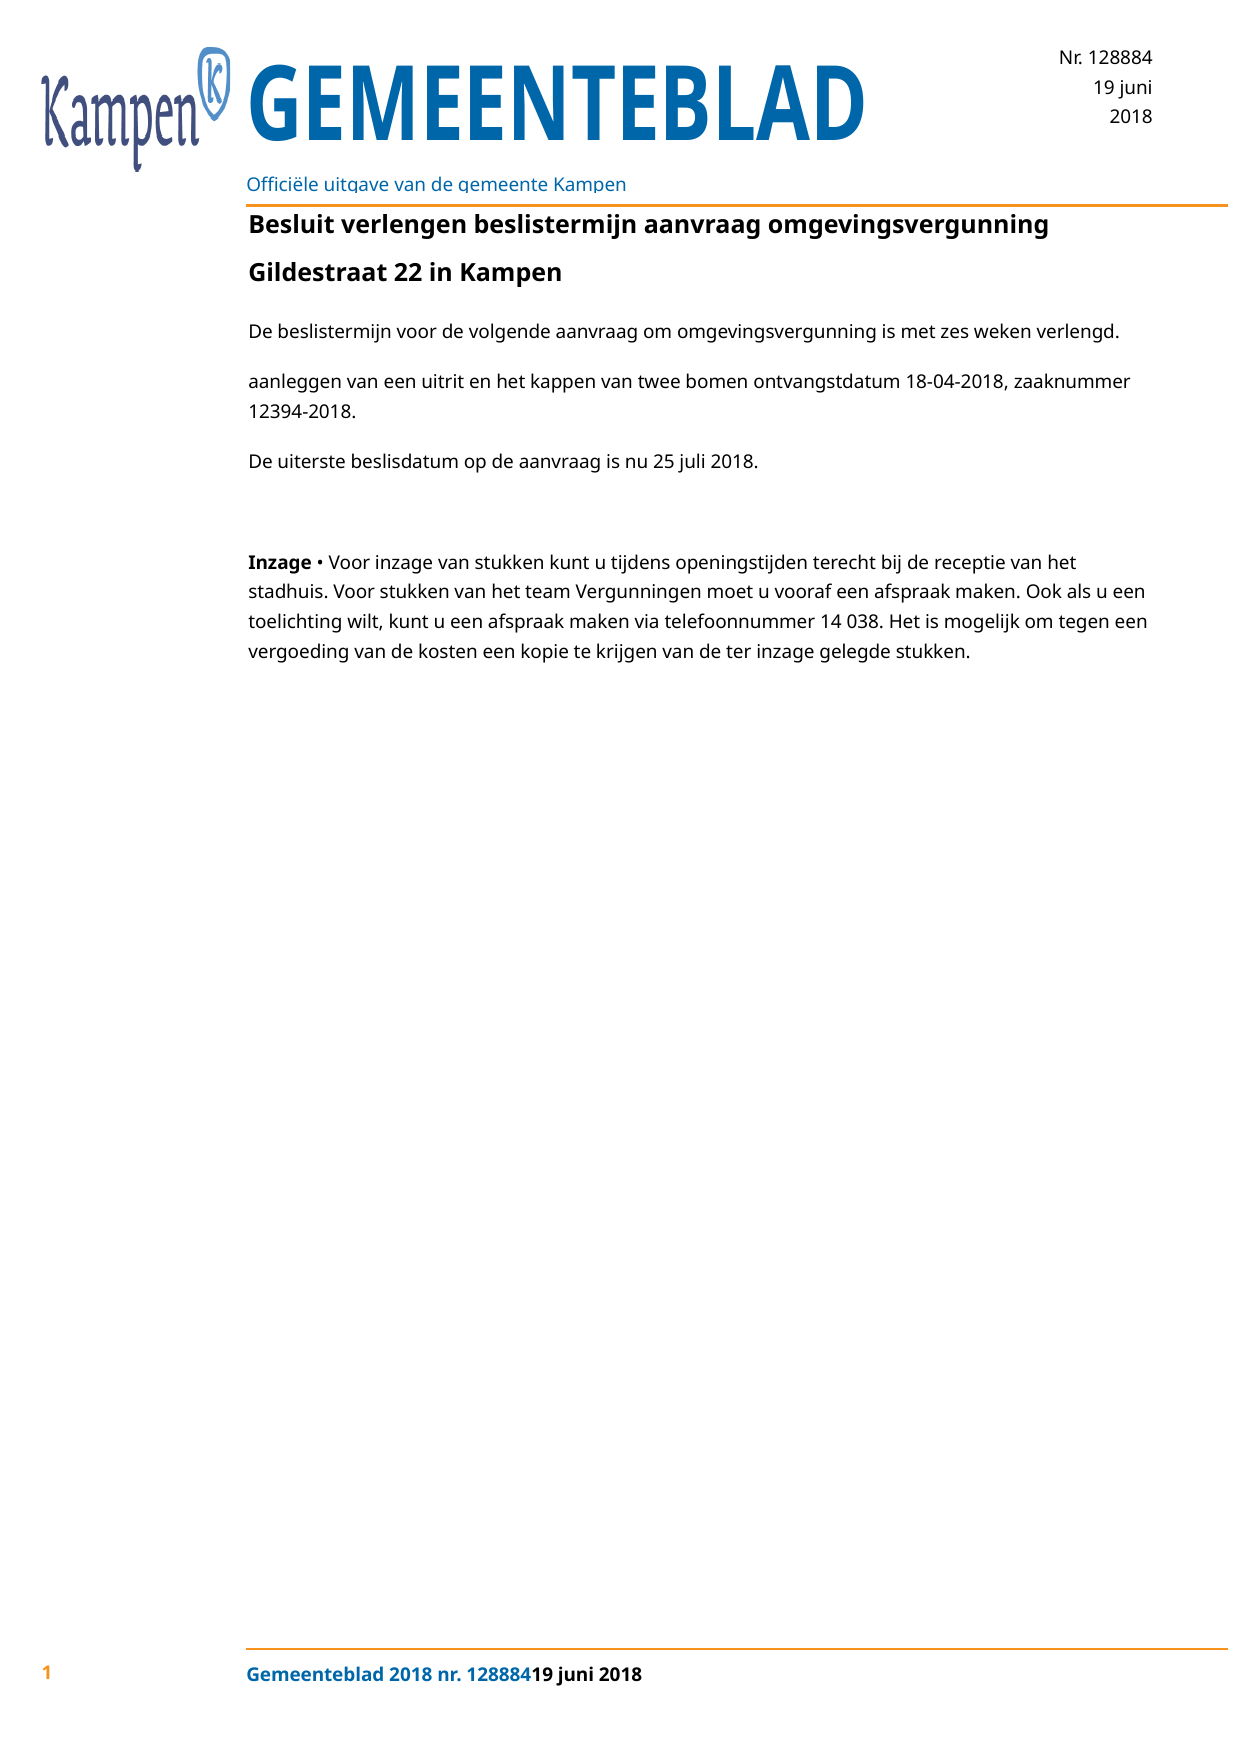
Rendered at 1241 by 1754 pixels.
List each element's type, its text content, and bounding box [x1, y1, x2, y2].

text Besluit verlengen beslistermijn aanvraag omgevingsvergunning Gildestraat 22 in Kampen [248, 207, 1152, 288]
text De beslistermijn voor de volgende aanvraag om omgevingsvergunning is met zes weken verlengd. [248, 318, 1152, 344]
text Inzage • Voor inzage van stukken kunt u tijdens openingstijden terecht bij de receptie van het stadhuis. Voor stukken van het team Vergunningen moet u vooraf een afspraak maken. Ook als u een toelichting wilt, kunt u een afspraak maken via telefoonnummer 14 038. Het is mogelijk om tegen een vergoeding van de kosten een kopie te krijgen van de ter inzage gelegde stukken. [248, 549, 1152, 664]
text De uiterste beslisdatum op de aanvraag is nu 25 juli 2018. [248, 448, 1152, 474]
text aanleggen van een uitrit en het kappen van twee bomen ontvangstdatum 18-04-2018, zaaknummer 12394-2018. [248, 368, 1152, 424]
picture [41, 47, 231, 172]
